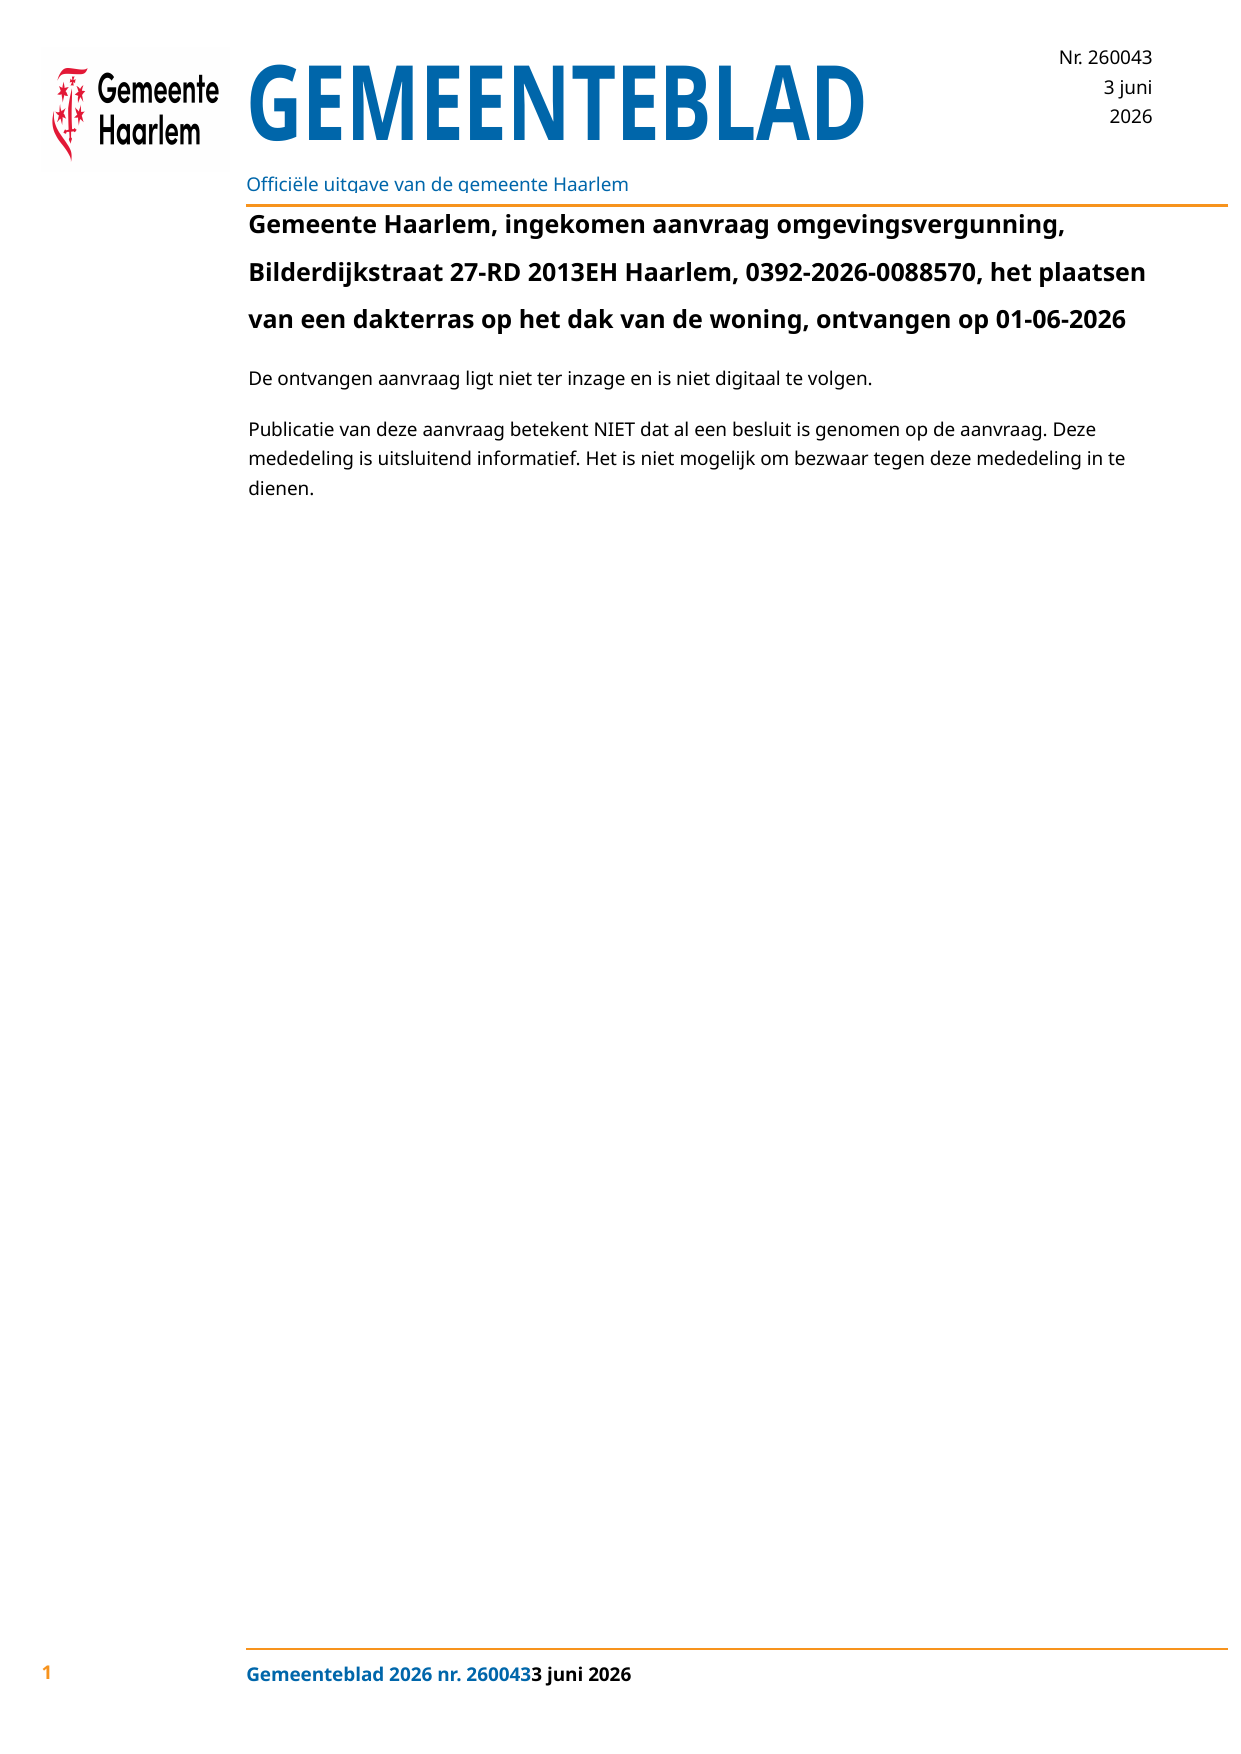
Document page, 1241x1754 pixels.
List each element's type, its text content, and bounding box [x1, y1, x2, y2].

picture [41, 47, 231, 172]
text Publicatie van deze aanvraag betekent NIET dat al een besluit is genomen op de aanvraag. Deze mededeling is uitsluitend informatief. Het is niet mogelijk om bezwaar tegen deze mededeling in te dienen. [248, 416, 1152, 501]
text De ontvangen aanvraag ligt niet ter inzage en is niet digitaal te volgen. [248, 366, 1152, 391]
text Gemeente Haarlem, ingekomen aanvraag omgevingsvergunning, Bilderdijkstraat 27-RD 2013EH Haarlem, 0392-2026-0088570, het plaatsen van een dakterras op het dak van de woning, ontvangen op 01-06-2026 [248, 207, 1152, 336]
